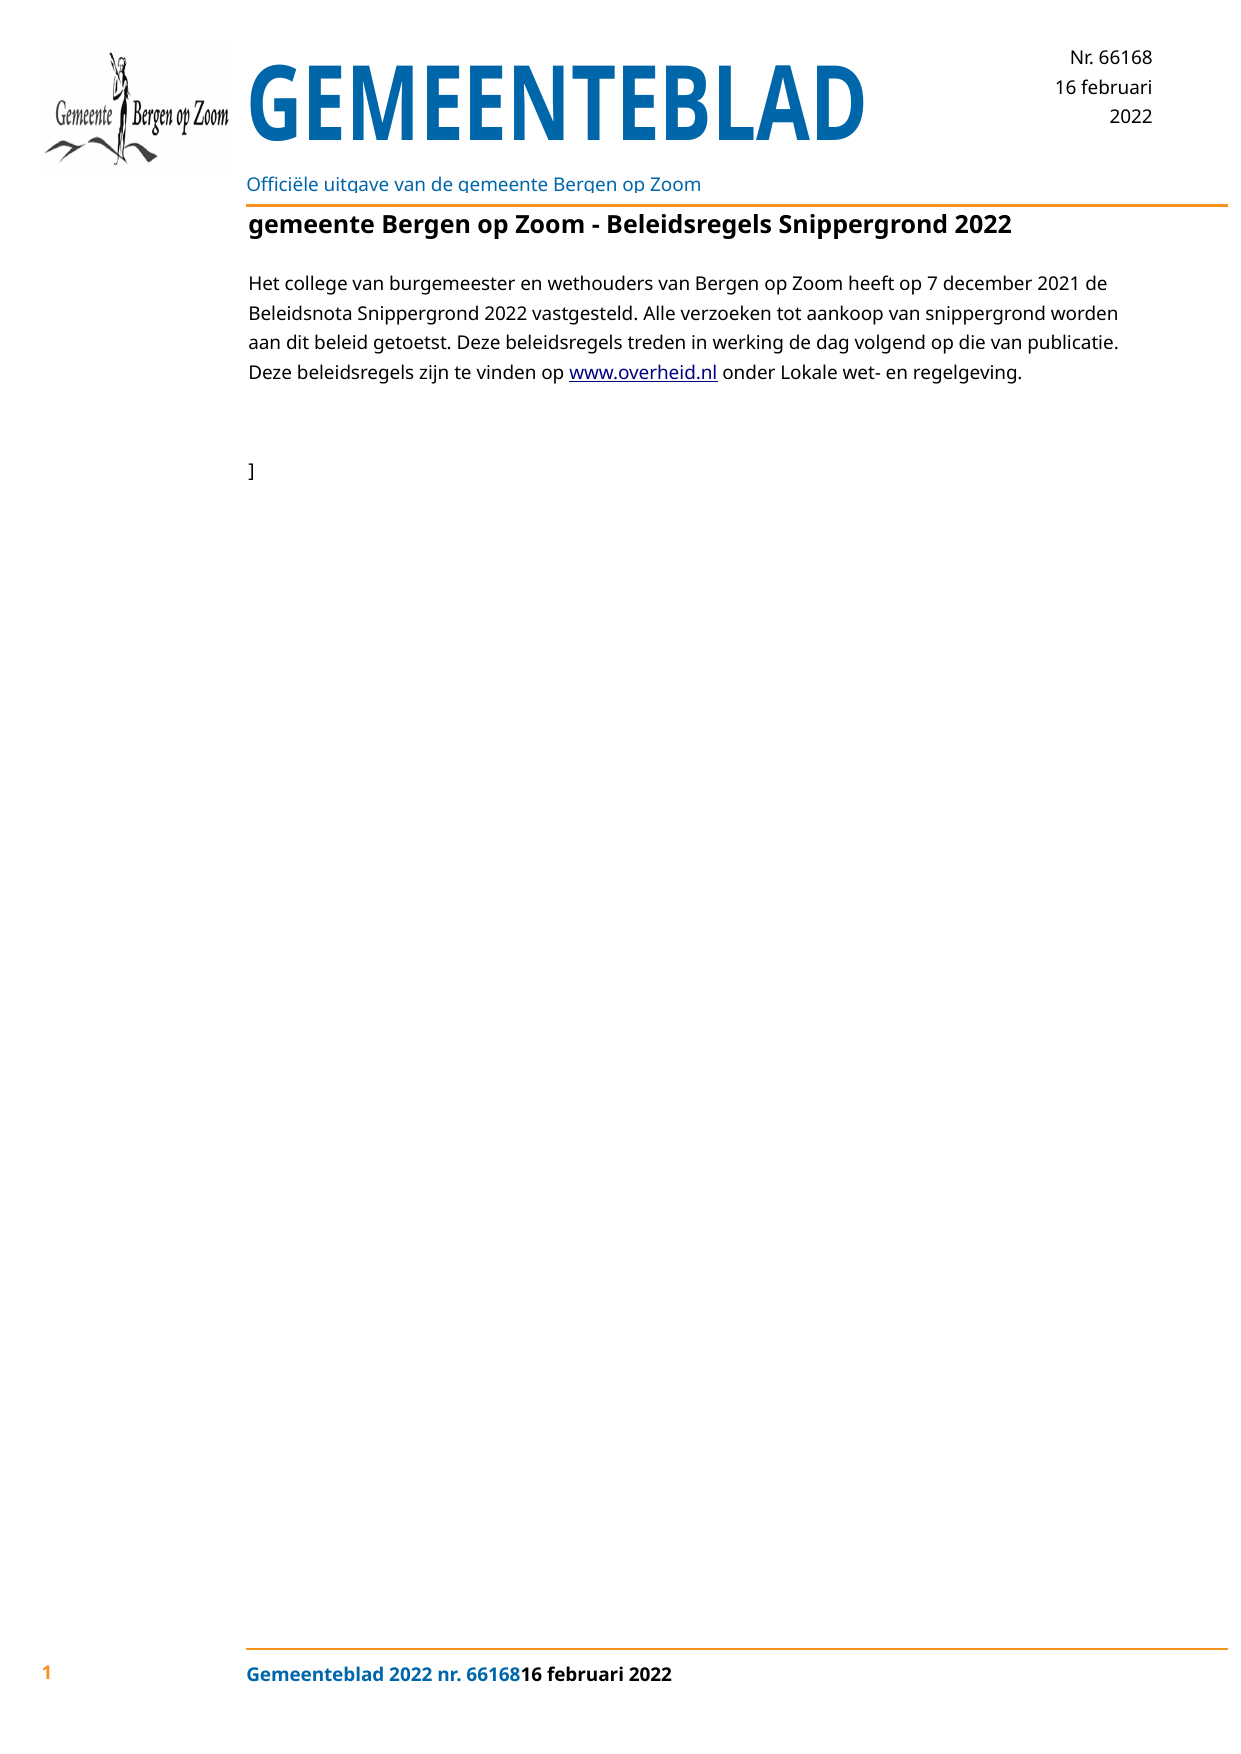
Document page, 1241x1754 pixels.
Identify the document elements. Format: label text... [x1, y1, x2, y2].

text Het college van burgemeester en wethouders van Bergen op Zoom heeft op 7 december 2021 de Beleidsnota Snippergrond 2022 vastgesteld. Alle verzoeken tot aankoop van snippergrond worden aan dit beleid getoetst. Deze beleidsregels treden in werking de dag volgend op die van publicatie. Deze beleidsregels zijn te vinden op www.overheid.nl onder Lokale wet- en regelgeving. [248, 270, 1152, 385]
text gemeente Bergen op Zoom - Beleidsregels Snippergrond 2022 [248, 207, 1152, 241]
text ] [248, 457, 1152, 483]
picture [41, 47, 231, 172]
